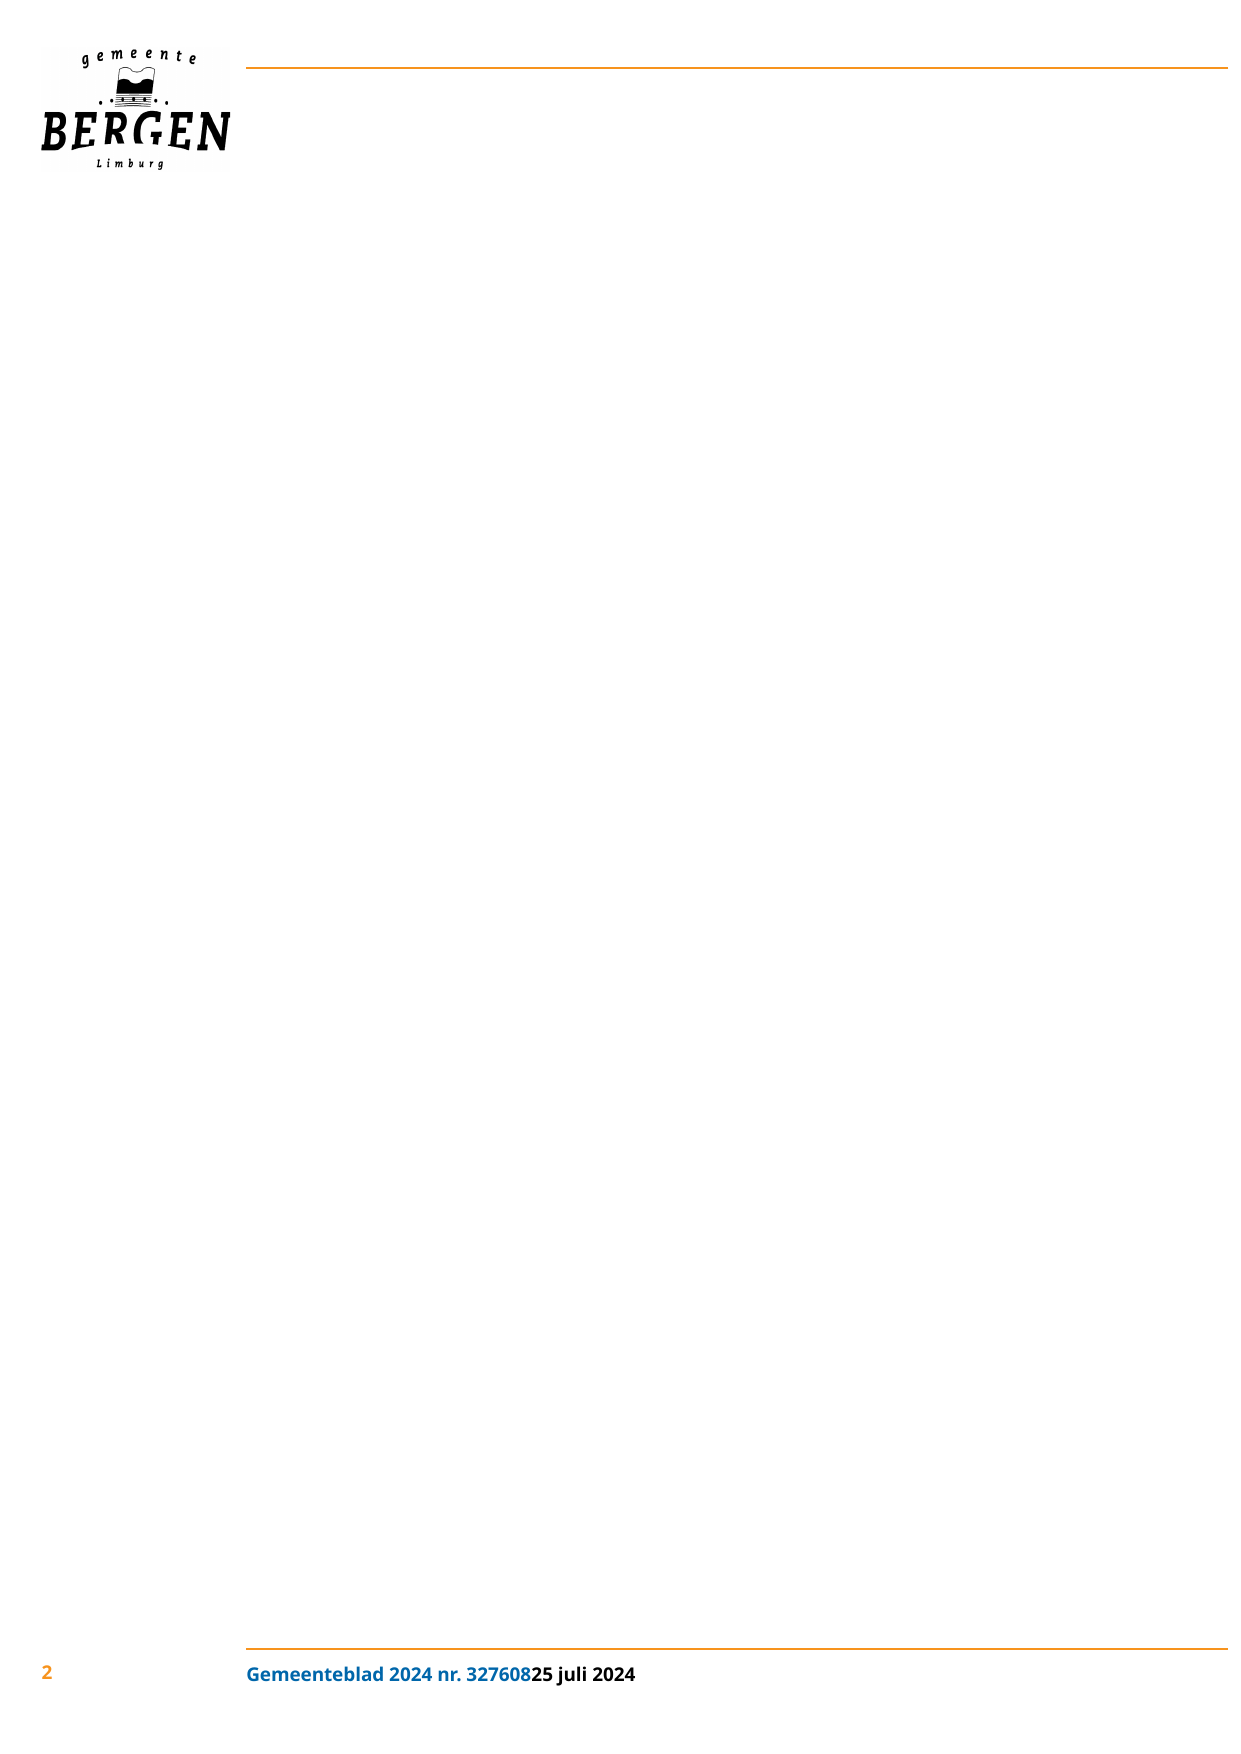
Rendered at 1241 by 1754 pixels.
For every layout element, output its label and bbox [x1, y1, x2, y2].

picture [41, 47, 231, 172]
